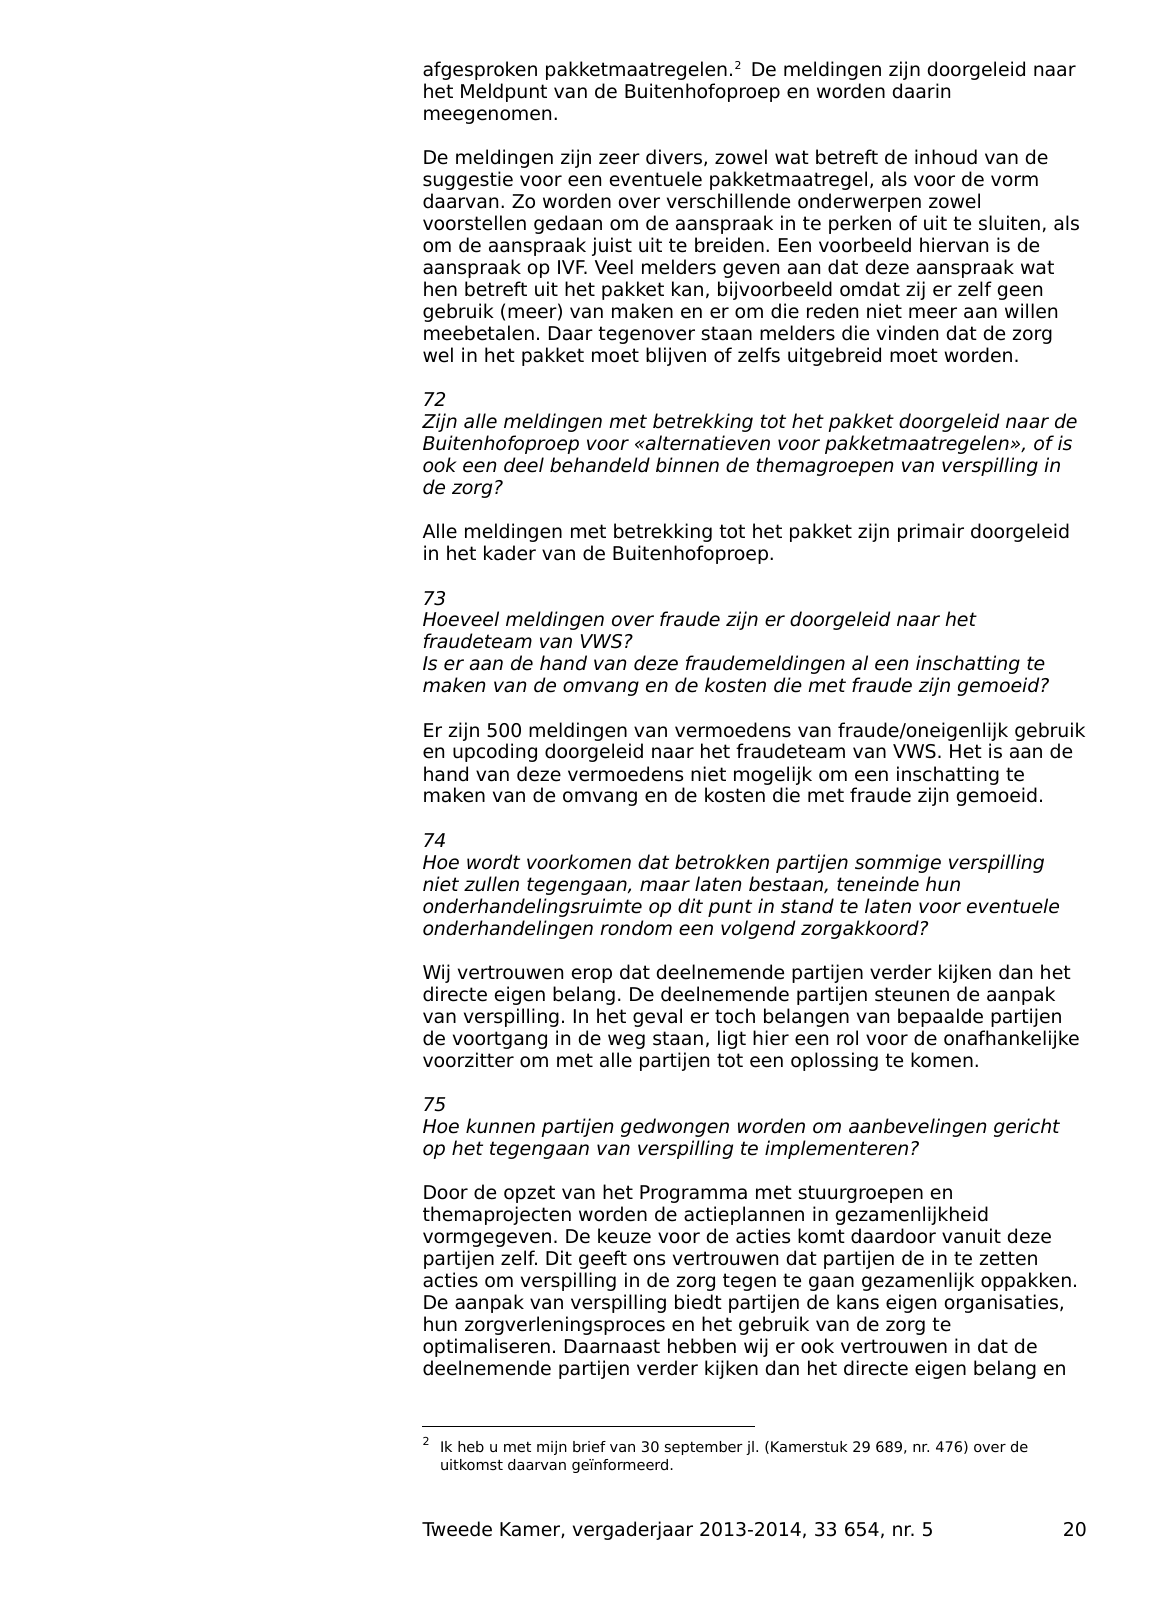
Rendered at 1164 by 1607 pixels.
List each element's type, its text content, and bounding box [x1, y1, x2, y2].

text Hoe wordt voorkomen dat betrokken partijen sommige verspilling niet zullen tegengaan, maar laten bestaan, teneinde hun onderhandelingsruimte op dit punt in stand te laten voor eventuele onderhandelingen rondom een volgend zorgakkoord? [422, 852, 1087, 939]
text Ik heb u met mijn brief van 30 september jl. (Kamerstuk 29 689, nr. 476) over de uitkomst daarvan geïnformeerd. [422, 1435, 1087, 1474]
text Is er aan de hand van deze fraudemeldingen al een inschatting te maken van de omvang en de kosten die met fraude zijn gemoeid? [422, 653, 1087, 697]
text Wij vertrouwen erop dat deelnemende partijen verder kijken dan het directe eigen belang. De deelnemende partijen steunen de aanpak van verspilling. In het geval er toch belangen van bepaalde partijen de voortgang in de weg staan, ligt hier een rol voor de onafhankelijke voorzitter om met alle partijen tot een oplossing te komen. [422, 962, 1087, 1072]
text Er zijn 500 meldingen van vermoedens van fraude/oneigenlijk gebruik en upcoding doorgeleid naar het fraudeteam van VWS. Het is aan de hand van deze vermoedens niet mogelijk om een inschatting te maken van de omvang en de kosten die met fraude zijn gemoeid. [422, 719, 1087, 807]
text De meldingen zijn zeer divers, zowel wat betreft de inhoud van de suggestie voor een eventuele pakketmaatregel, als voor de vorm daarvan. Zo worden over verschillende onderwerpen zowel voorstellen gedaan om de aanspraak in te perken of uit te sluiten, als om de aanspraak juist uit te breiden. Een voorbeeld hiervan is de aanspraak op IVF. Veel melders geven aan dat deze aanspraak wat hen betreft uit het pakket kan, bijvoorbeeld omdat zij er zelf geen gebruik (meer) van maken en er om die reden niet meer aan willen meebetalen. Daar tegenover staan melders die vinden dat de zorg wel in het pakket moet blijven of zelfs uitgebreid moet worden. [422, 147, 1087, 367]
text 74 [422, 829, 1087, 852]
text 73 [422, 587, 1087, 609]
text 75 [422, 1094, 1087, 1116]
text Hoeveel meldingen over fraude zijn er doorgeleid naar het fraudeteam van VWS? [422, 609, 1087, 653]
text Zijn alle meldingen met betrekking tot het pakket doorgeleid naar de Buitenhofoproep voor «alternatieven voor pakketmaatregelen», of is ook een deel behandeld binnen de themagroepen van verspilling in de zorg? [422, 411, 1087, 499]
text afgesproken pakketmaatregelen. De meldingen zijn doorgeleid naar het Meldpunt van de Buitenhofoproep en worden daarin meegenomen. [422, 59, 1087, 125]
text Hoe kunnen partijen gedwongen worden om aanbevelingen gericht op het tegengaan van verspilling te implementeren? [422, 1116, 1087, 1160]
text Alle meldingen met betrekking tot het pakket zijn primair doorgeleid in het kader van de Buitenhofoproep. [422, 521, 1087, 565]
text 72 [422, 389, 1087, 411]
text Door de opzet van het Programma met stuurgroepen en themaprojecten worden de actieplannen in gezamenlijkheid vormgegeven. De keuze voor de acties komt daardoor vanuit deze partijen zelf. Dit geeft ons vertrouwen dat partijen de in te zetten acties om verspilling in de zorg tegen te gaan gezamenlijk oppakken. De aanpak van verspilling biedt partijen de kans eigen organisaties, hun zorgverleningsproces en het gebruik van de zorg te optimaliseren. Daarnaast hebben wij er ook vertrouwen in dat de deelnemende partijen verder kijken dan het directe eigen belang en [422, 1182, 1087, 1380]
